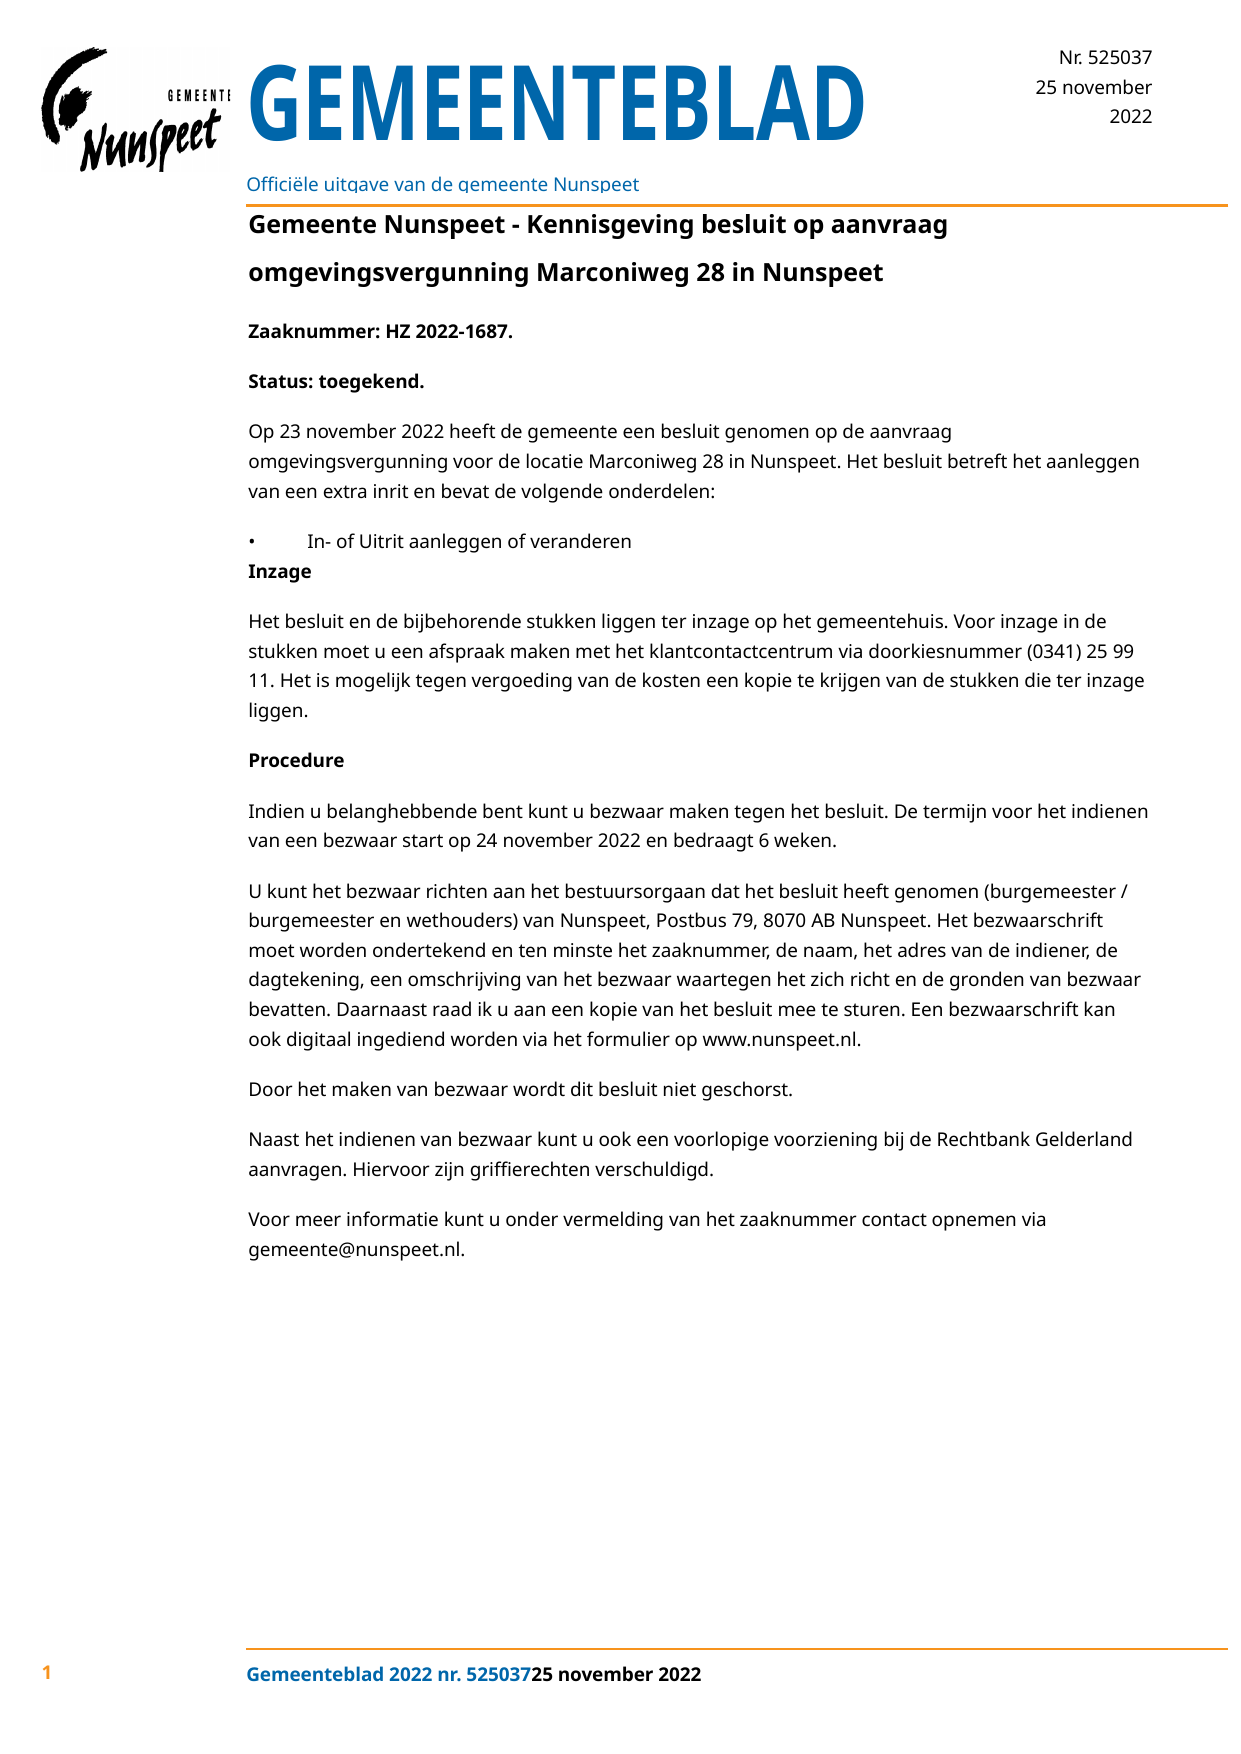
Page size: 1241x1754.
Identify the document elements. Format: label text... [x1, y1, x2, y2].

text Naast het indienen van bezwaar kunt u ook een voorlopige voorziening bij de Rechtbank Gelderland aanvragen. Hiervoor zijn griffierechten verschuldigd. [248, 1127, 1152, 1182]
text Voor meer informatie kunt u onder vermelding van het zaaknummer contact opnemen via gemeente@nunspeet.nl. [248, 1207, 1152, 1262]
text Gemeente Nunspeet - Kennisgeving besluit op aanvraag omgevingsvergunning Marconiweg 28 in Nunspeet [248, 207, 1152, 288]
text Op 23 november 2022 heeft de gemeente een besluit genomen op de aanvraag omgevingsvergunning voor de locatie Marconiweg 28 in Nunspeet. Het besluit betreft het aanleggen van een extra inrit en bevat de volgende onderdelen: [248, 419, 1152, 504]
list In- of Uitrit aanleggen of veranderen [248, 528, 1152, 554]
text Indien u belanghebbende bent kunt u bezwaar maken tegen het besluit. De termijn voor het indienen van een bezwaar start op 24 november 2022 en bedraagt 6 weken. [248, 798, 1152, 853]
text U kunt het bezwaar richten aan het bestuursorgaan dat het besluit heeft genomen (burgemeester / burgemeester en wethouders) van Nunspeet, Postbus 79, 8070 AB Nunspeet. Het bezwaarschrift moet worden ondertekend en ten minste het zaaknummer, de naam, het adres van de indiener, de dagtekening, een omschrijving van het bezwaar waartegen het zich richt en de gronden van bezwaar bevatten. Daarnaast raad ik u aan een kopie van het besluit mee te sturen. Een bezwaarschrift kan ook digitaal ingediend worden via het formulier op www.nunspeet.nl. [248, 878, 1152, 1052]
text Het besluit en de bijbehorende stukken liggen ter inzage op het gemeentehuis. Voor inzage in de stukken moet u een afspraak maken met het klantcontactcentrum via doorkiesnummer (0341) 25 99 11. Het is mogelijk tegen vergoeding van de kosten een kopie te krijgen van de stukken die ter inzage liggen. [248, 608, 1152, 723]
text Inzage [248, 558, 1152, 584]
picture [41, 47, 231, 172]
text Status: toegekend. [248, 368, 1152, 394]
text Procedure [248, 747, 1152, 773]
text Zaaknummer: HZ 2022-1687. [248, 318, 1152, 344]
text Door het maken van bezwaar wordt dit besluit niet geschorst. [248, 1076, 1152, 1102]
